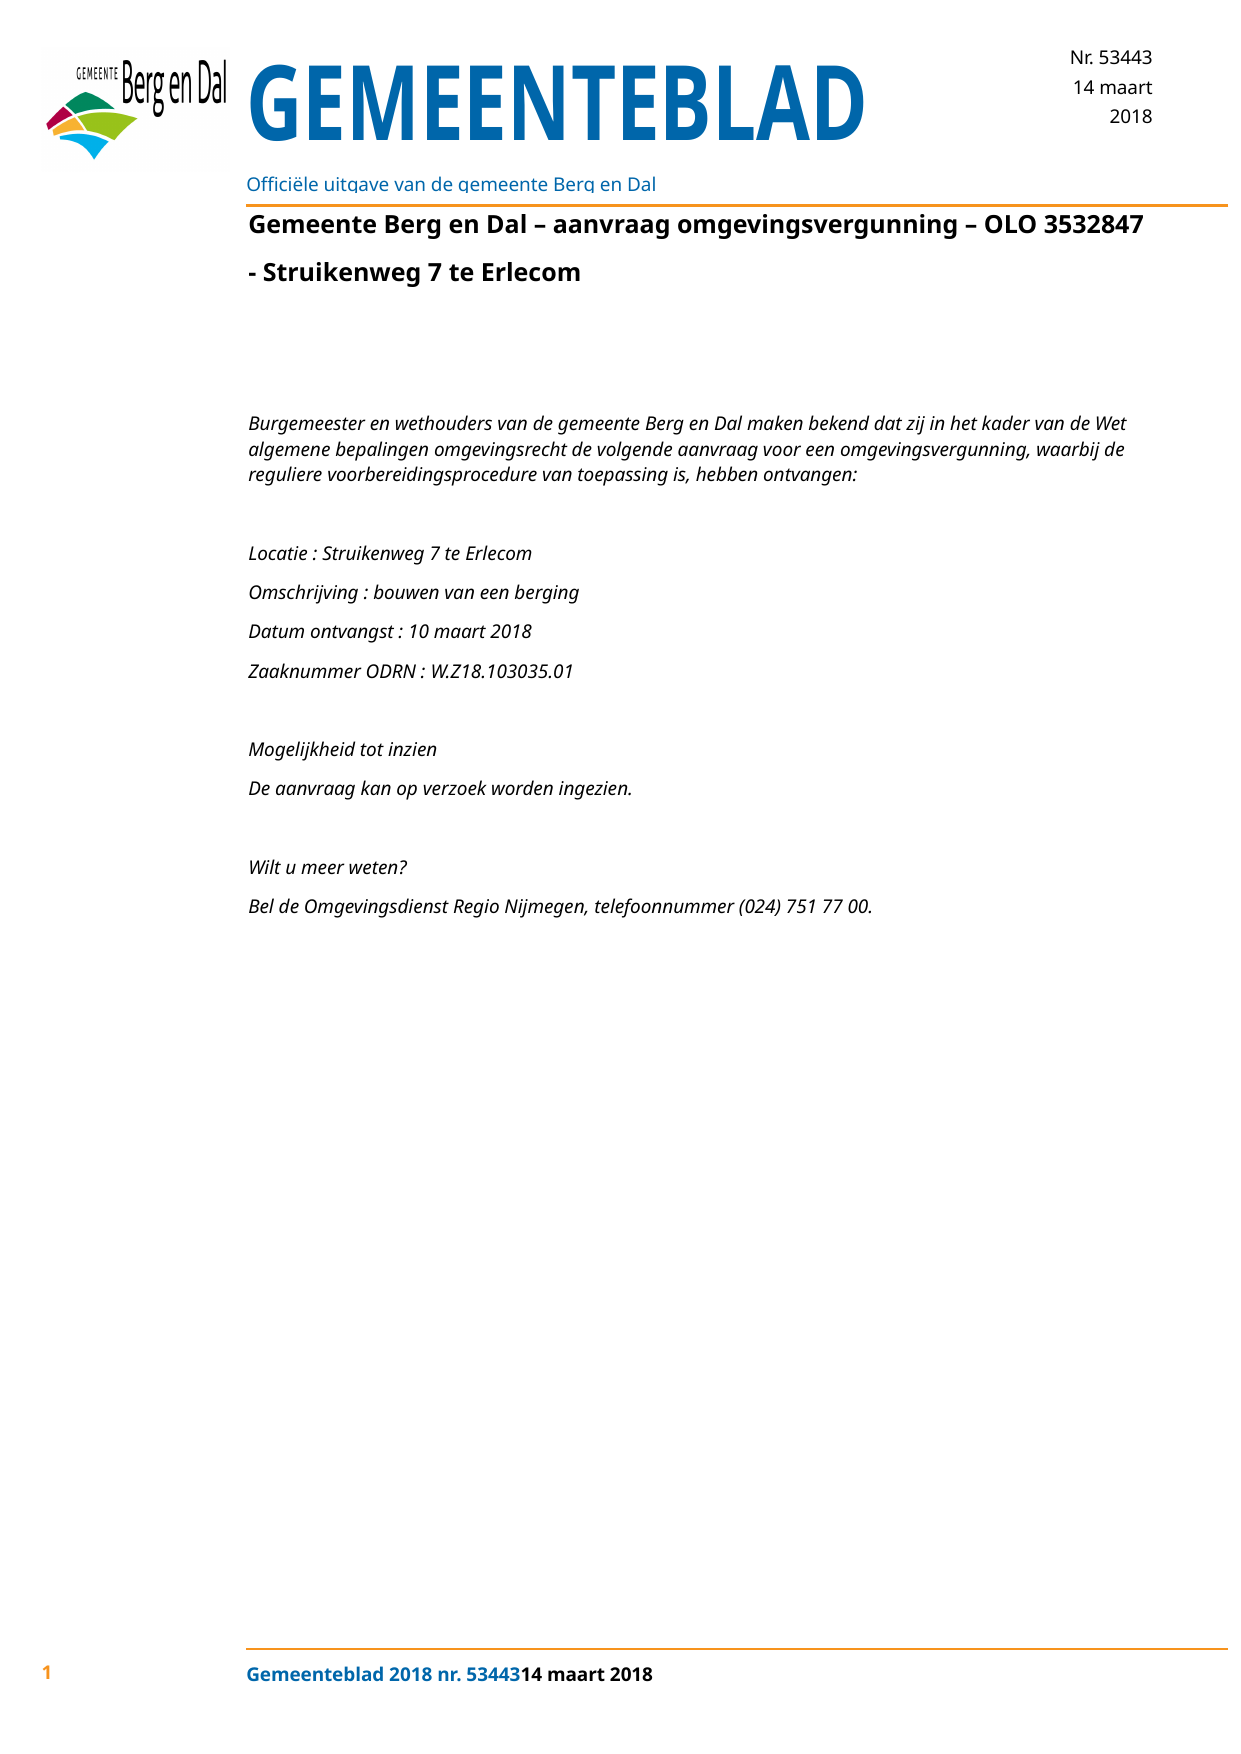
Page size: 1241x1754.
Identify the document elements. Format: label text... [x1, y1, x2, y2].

text Mogelijkheid tot inzien [248, 736, 1152, 762]
text Wilt u meer weten? [248, 854, 1152, 880]
text Datum ontvangst : 10 maart 2018 [248, 618, 1152, 644]
text Zaaknummer ODRN : W.Z18.103035.01 [248, 658, 1152, 683]
text Bel de Omgevingsdienst Regio Nijmegen, telefoonnummer (024) 751 77 00. [248, 893, 1152, 919]
text Gemeente Berg en Dal – aanvraag omgevingsvergunning – OLO 3532847 - Struikenweg 7 te Erlecom [248, 207, 1152, 288]
text Burgemeester en wethouders van de gemeente Berg en Dal maken bekend dat zij in het kader van de Wet algemene bepalingen omgevingsrecht de volgende aanvraag voor een omgevingsvergunning, waarbij de reguliere voorbereidingsprocedure van toepassing is, hebben ontvangen: [248, 410, 1152, 487]
text De aanvraag kan op verzoek worden ingezien. [248, 776, 1152, 801]
picture [41, 47, 231, 172]
text Omschrijving : bouwen van een berging [248, 579, 1152, 605]
text Locatie : Struikenweg 7 te Erlecom [248, 540, 1152, 566]
